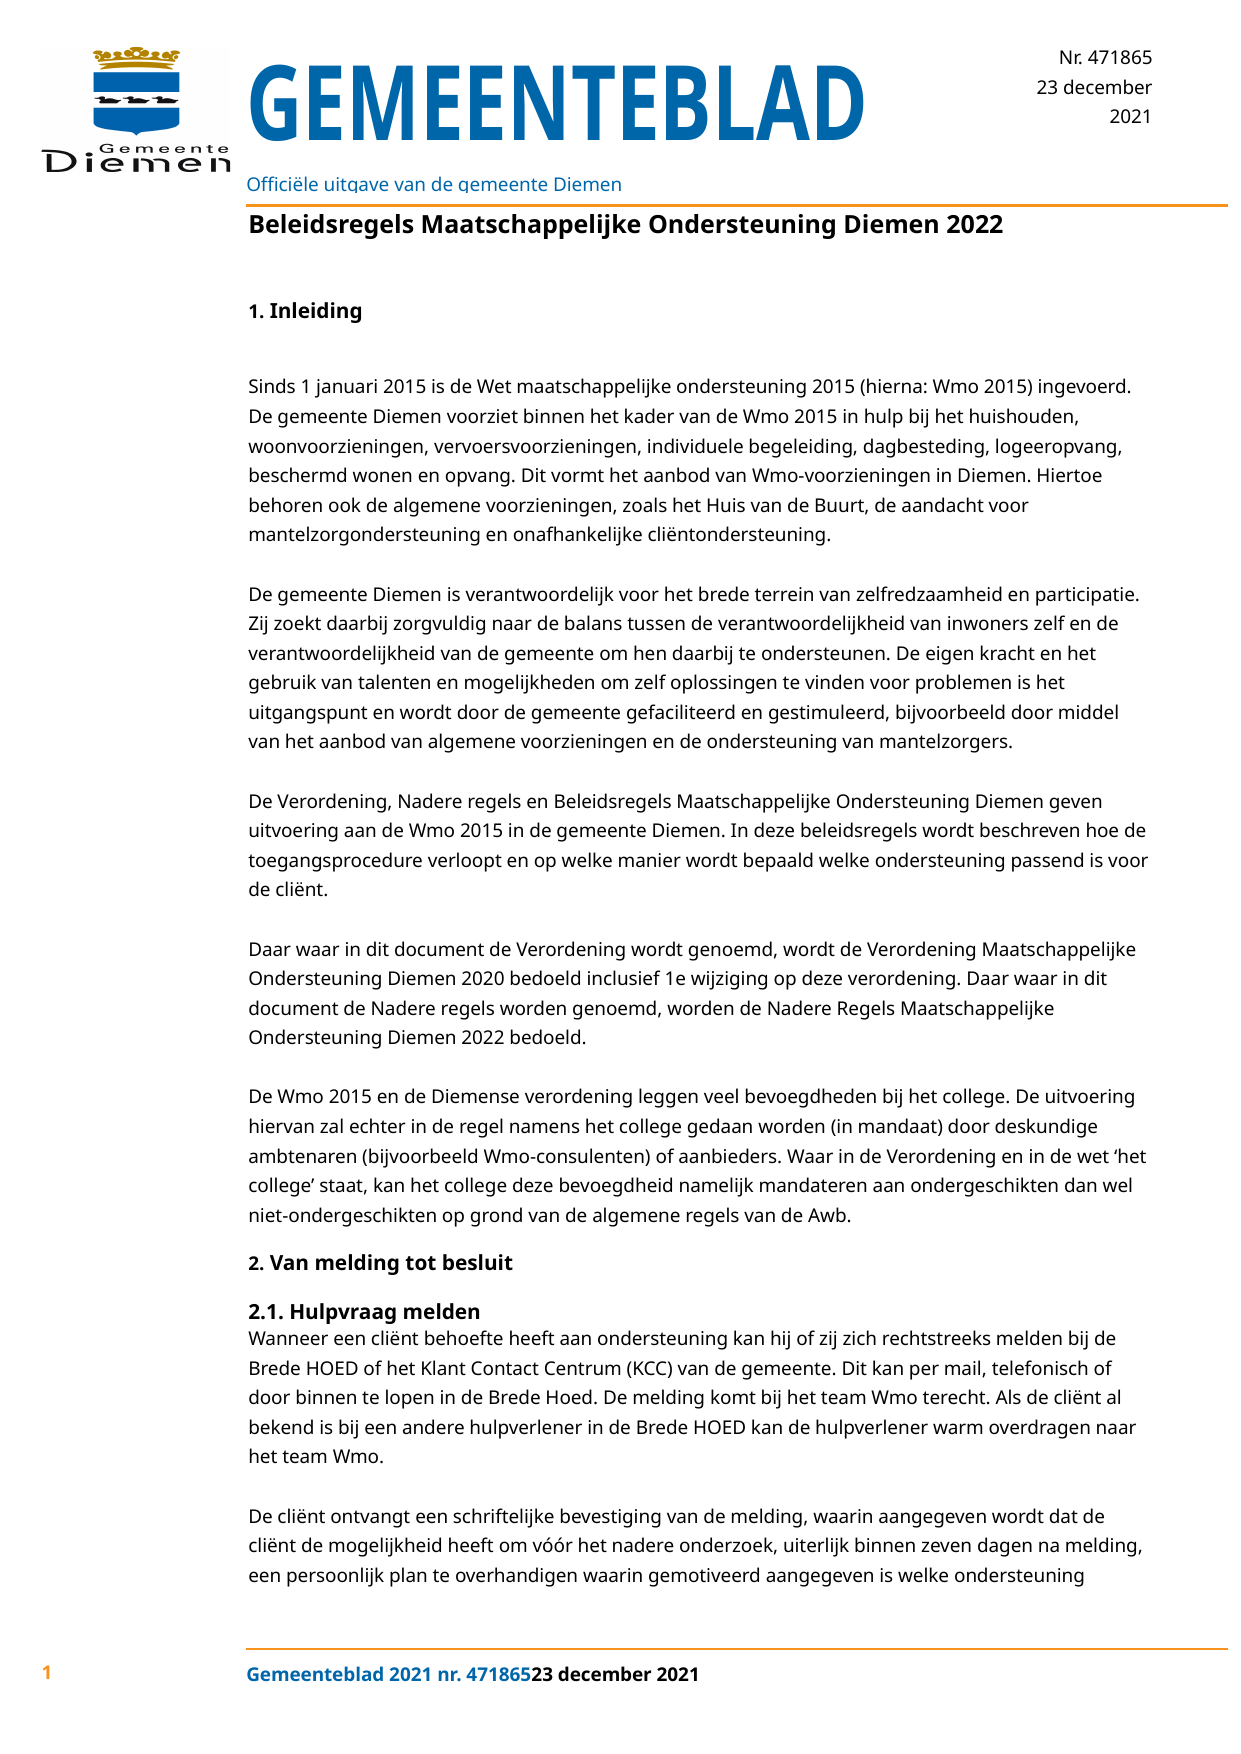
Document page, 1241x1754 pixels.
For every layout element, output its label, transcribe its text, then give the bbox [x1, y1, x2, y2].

picture [41, 47, 231, 172]
text De Wmo 2015 en de Diemense verordening leggen veel bevoegdheden bij het college. De uitvoering hiervan zal echter in de regel namens het college gedaan worden (in mandaat) door deskundige ambtenaren (bijvoorbeeld Wmo-consulenten) of aanbieders. Waar in de Verordening en in de wet ‘het college’ staat, kan het college deze bevoegdheid namelijk mandateren aan ondergeschikten dan wel niet-ondergeschikten op grond van de algemene regels van de Awb. [248, 1084, 1152, 1228]
text De gemeente Diemen is verantwoordelijk voor het brede terrein van zelfredzaamheid en participatie. Zij zoekt daarbij zorgvuldig naar de balans tussen de verantwoordelijkheid van inwoners zelf en de verantwoordelijkheid van de gemeente om hen daarbij te ondersteunen. De eigen kracht en het gebruik van talenten en mogelijkheden om zelf oplossingen te vinden voor problemen is het uitgangspunt en wordt door de gemeente gefaciliteerd en gestimuleerd, bijvoorbeeld door middel van het aanbod van algemene voorzieningen en de ondersteuning van mantelzorgers. [248, 581, 1152, 754]
text Daar waar in dit document de Verordening wordt genoemd, wordt de Verordening Maatschappelijke Ondersteuning Diemen 2020 bedoeld inclusief 1e wijziging op deze verordening. Daar waar in dit document de Nadere regels worden genoemd, worden de Nadere Regels Maatschappelijke Ondersteuning Diemen 2022 bedoeld. [248, 936, 1152, 1050]
text 2.1. Hulpvraag melden [248, 1297, 1152, 1325]
text 1. Inleiding [248, 296, 1152, 324]
text Beleidsregels Maatschappelijke Ondersteuning Diemen 2022 [248, 207, 1152, 241]
text Wanneer een cliënt behoefte heeft aan ondersteuning kan hij of zij zich rechtstreeks melden bij de Brede HOED of het Klant Contact Centrum (KCC) van de gemeente. Dit kan per mail, telefonisch of door binnen te lopen in de Brede Hoed. De melding komt bij het team Wmo terecht. Als de cliënt al bekend is bij een andere hulpverlener in de Brede HOED kan de hulpverlener warm overdragen naar het team Wmo. [248, 1325, 1152, 1469]
text 2. Van melding tot besluit [248, 1248, 1152, 1276]
text De Verordening, Nadere regels en Beleidsregels Maatschappelijke Ondersteuning Diemen geven uitvoering aan de Wmo 2015 in de gemeente Diemen. In deze beleidsregels wordt beschreven hoe de toegangsprocedure verloopt en op welke manier wordt bepaald welke ondersteuning passend is voor de cliënt. [248, 788, 1152, 902]
text De cliënt ontvangt een schriftelijke bevestiging van de melding, waarin aangegeven wordt dat de cliënt de mogelijkheid heeft om vóór het nadere onderzoek, uiterlijk binnen zeven dagen na melding, een persoonlijk plan te overhandigen waarin gemotiveerd aangegeven is welke ondersteuning [248, 1503, 1152, 1588]
text Sinds 1 januari 2015 is de Wet maatschappelijke ondersteuning 2015 (hierna: Wmo 2015) ingevoerd. De gemeente Diemen voorziet binnen het kader van de Wmo 2015 in hulp bij het huishouden, woonvoorzieningen, vervoersvoorzieningen, individuele begeleiding, dagbesteding, logeeropvang, beschermd wonen en opvang. Dit vormt het aanbod van Wmo-voorzieningen in Diemen. Hiertoe behoren ook de algemene voorzieningen, zoals het Huis van de Buurt, de aandacht voor mantelzorgondersteuning en onafhankelijke cliëntondersteuning. [248, 374, 1152, 547]
